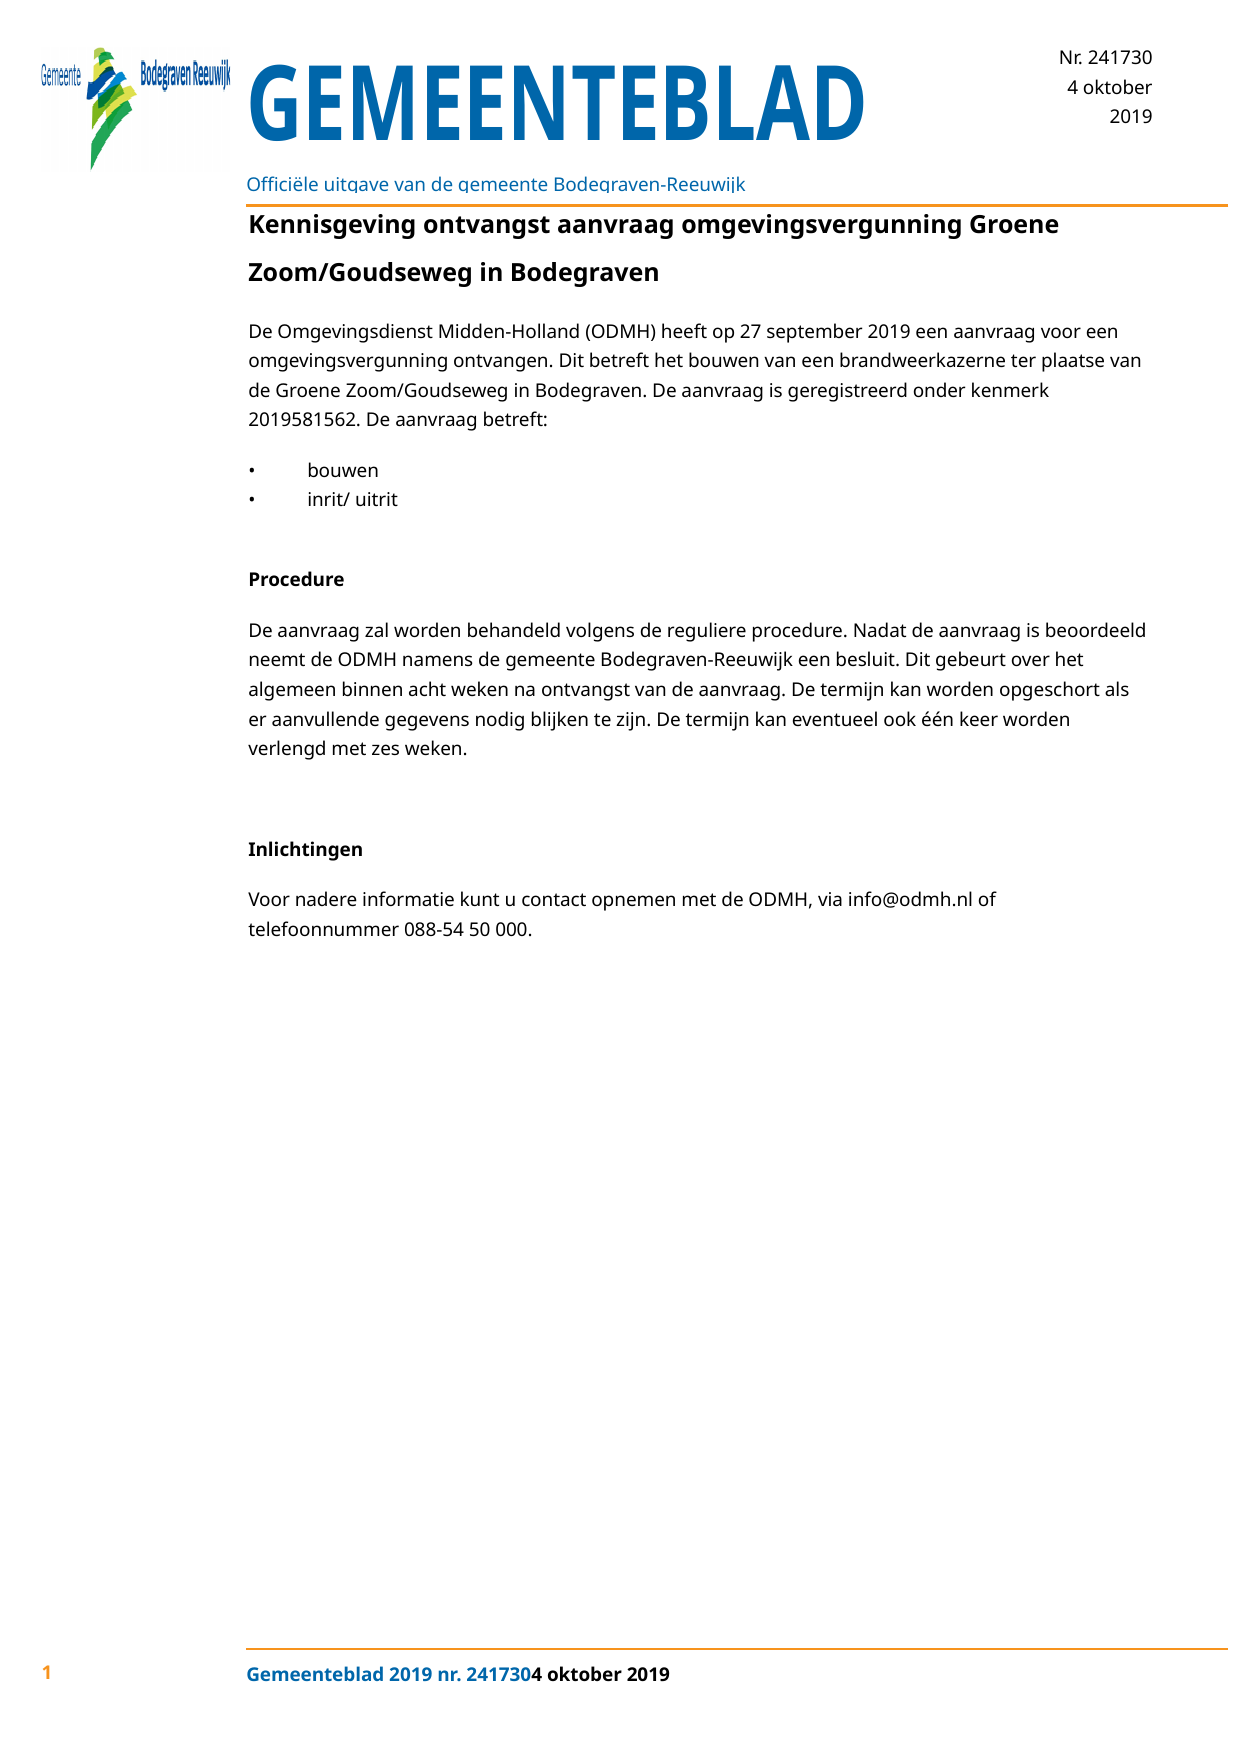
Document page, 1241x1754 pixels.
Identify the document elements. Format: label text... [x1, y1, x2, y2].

text Voor nadere informatie kunt u contact opnemen met de ODMH, via info@odmh.nl of telefoonnummer 088-54 50 000. [248, 887, 1152, 942]
list inrit/ uitrit [248, 487, 1152, 512]
text Inlichtingen [248, 836, 1152, 862]
text De Omgevingsdienst Midden-Holland (ODMH) heeft op 27 september 2019 een aanvraag voor een omgevingsvergunning ontvangen. Dit betreft het bouwen van een brandweerkazerne ter plaatse van de Groene Zoom/Goudseweg in Bodegraven. De aanvraag is geregistreerd onder kenmerk 2019581562. De aanvraag betreft: [248, 318, 1152, 432]
text Kennisgeving ontvangst aanvraag omgevingsvergunning Groene Zoom/Goudseweg in Bodegraven [248, 207, 1152, 288]
list bouwen [248, 457, 1152, 483]
text Procedure [248, 567, 1152, 592]
text De aanvraag zal worden behandeld volgens de reguliere procedure. Nadat de aanvraag is beoordeeld neemt de ODMH namens de gemeente Bodegraven-Reeuwijk een besluit. Dit gebeurt over het algemeen binnen acht weken na ontvangst van de aanvraag. De termijn kan worden opgeschort als er aanvullende gegevens nodig blijken te zijn. De termijn kan eventueel ook één keer worden verlengd met zes weken. [248, 617, 1152, 761]
picture [41, 47, 231, 172]
